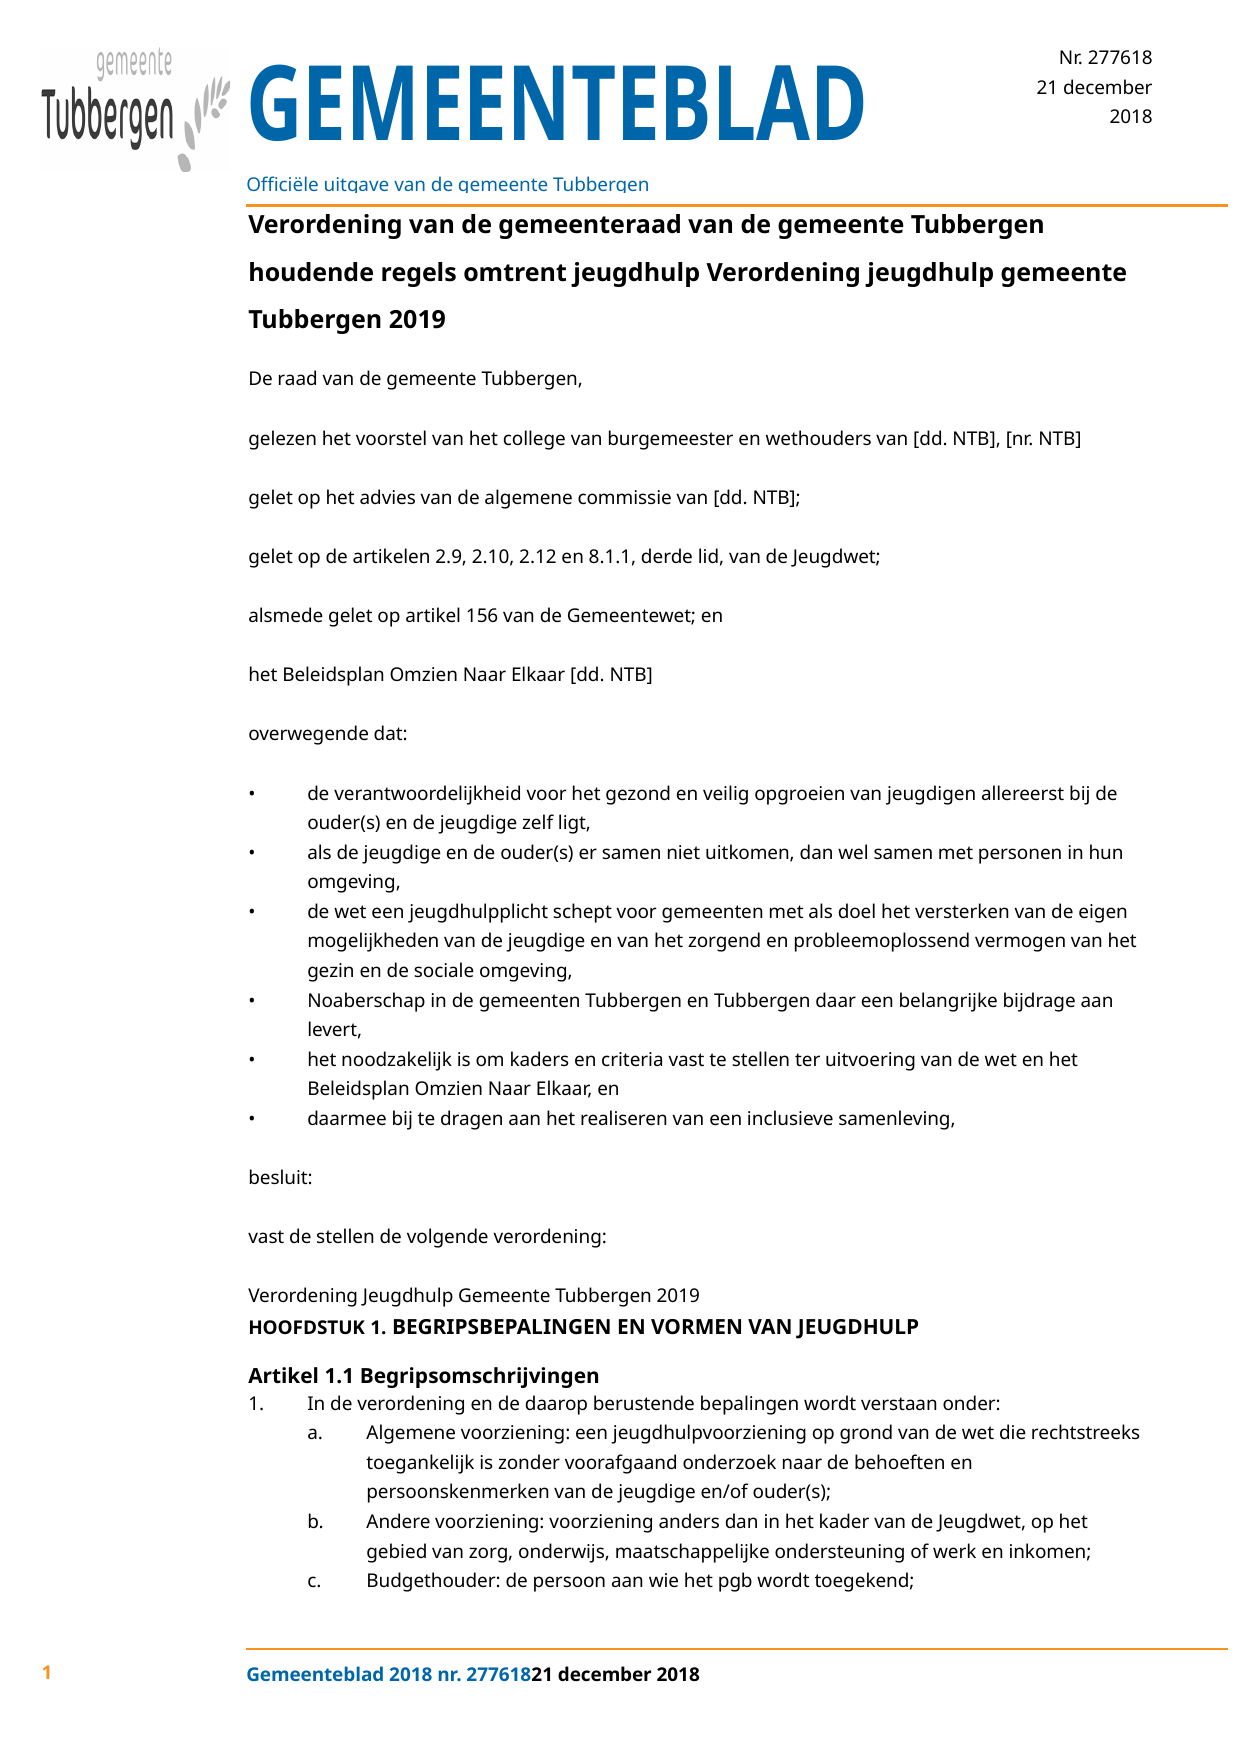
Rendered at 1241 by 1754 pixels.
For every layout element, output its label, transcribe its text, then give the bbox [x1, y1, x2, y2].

picture [41, 47, 231, 172]
list de verantwoordelijkheid voor het gezond en veilig opgroeien van jeugdigen allereerst bij de ouder(s) en de jeugdige zelf ligt, [248, 780, 1152, 835]
list Algemene voorziening: een jeugdhulpvoorziening op grond van de wet die rechtstreeks toegankelijk is zonder voorafgaand onderzoek naar de behoeften en persoonskenmerken van de jeugdige en/of ouder(s); [307, 1419, 1152, 1504]
text gelet op het advies van de algemene commissie van [dd. NTB]; [248, 484, 1152, 509]
list daarmee bij te dragen aan het realiseren van een inclusieve samenleving, [248, 1105, 1152, 1131]
text Artikel 1.1 Begripsomschrijvingen [248, 1361, 1152, 1390]
list In de verordening en de daarop berustende bepalingen wordt verstaan onder: [248, 1390, 1152, 1416]
text alsmede gelet op artikel 156 van de Gemeentewet; en [248, 602, 1152, 628]
list de wet een jeugdhulpplicht schept voor gemeenten met als doel het versterken van de eigen mogelijkheden van de jeugdige en van het zorgend en probleemoplossend vermogen van het gezin en de sociale omgeving, [248, 898, 1152, 983]
list Budgethouder: de persoon aan wie het pgb wordt toegekend; [307, 1567, 1152, 1593]
list als de jeugdige en de ouder(s) er samen niet uitkomen, dan wel samen met personen in hun omgeving, [248, 839, 1152, 894]
text overwegende dat: [248, 721, 1152, 746]
text Verordening Jeugdhulp Gemeente Tubbergen 2019 [248, 1283, 1152, 1308]
list het noodzakelijk is om kaders en criteria vast te stellen ter uitvoering van de wet en het Beleidsplan Omzien Naar Elkaar, en [248, 1046, 1152, 1101]
text gelezen het voorstel van het college van burgemeester en wethouders van [dd. NTB], [nr. NTB] [248, 425, 1152, 450]
text Verordening van de gemeenteraad van de gemeente Tubbergen houdende regels omtrent jeugdhulp Verordening jeugdhulp gemeente Tubbergen 2019 [248, 207, 1152, 336]
list Noaberschap in de gemeenten Tubbergen en Tubbergen daar een belangrijke bijdrage aan levert, [248, 987, 1152, 1042]
text De raad van de gemeente Tubbergen, [248, 366, 1152, 391]
text het Beleidsplan Omzien Naar Elkaar [dd. NTB] [248, 661, 1152, 687]
text vast de stellen de volgende verordening: [248, 1223, 1152, 1249]
list Andere voorziening: voorziening anders dan in het kader van de Jeugdwet, op het gebied van zorg, onderwijs, maatschappelijke ondersteuning of werk en inkomen; [307, 1508, 1152, 1563]
text gelet op de artikelen 2.9, 2.10, 2.12 en 8.1.1, derde lid, van de Jeugdwet; [248, 543, 1152, 569]
text HOOFDSTUK 1. BEGRIPSBEPALINGEN EN VORMEN VAN JEUGDHULP [248, 1312, 1152, 1341]
text besluit: [248, 1164, 1152, 1190]
